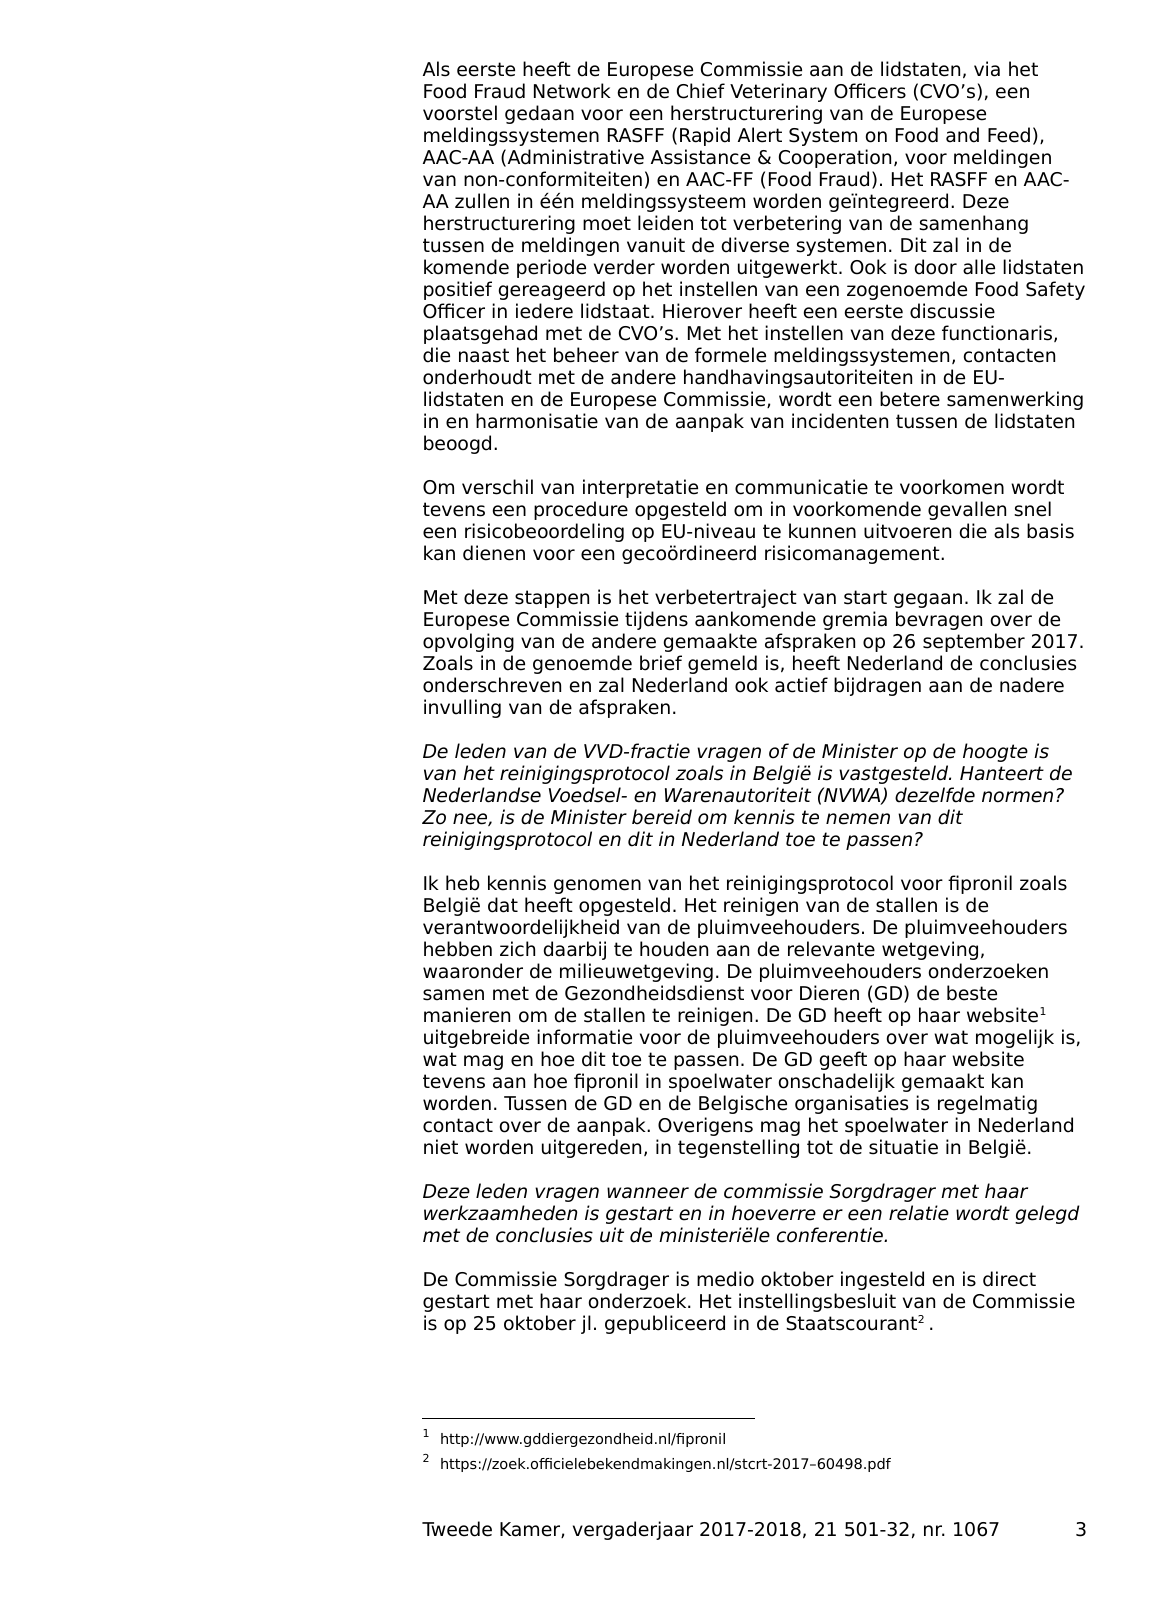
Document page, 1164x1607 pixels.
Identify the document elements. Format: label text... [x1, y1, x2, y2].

text https://zoek.officielebekendmakingen.nl/stcrt-2017–60498.pdf [422, 1452, 1087, 1474]
text http://www.gddiergezondheid.nl/fipronil [422, 1427, 1087, 1449]
text Om verschil van interpretatie en communicatie te voorkomen wordt tevens een procedure opgesteld om in voorkomende gevallen snel een risicobeoordeling op EU-niveau te kunnen uitvoeren die als basis kan dienen voor een gecoördineerd risicomanagement. [422, 477, 1087, 565]
text De Commissie Sorgdrager is medio oktober ingesteld en is direct gestart met haar onderzoek. Het instellingsbesluit van de Commissie is op 25 oktober jl. gepubliceerd in de Staatscourant. [422, 1269, 1087, 1335]
text Met deze stappen is het verbetertraject van start gegaan. Ik zal de Europese Commissie tijdens aankomende gremia bevragen over de opvolging van de andere gemaakte afspraken op 26 september 2017. Zoals in de genoemde brief gemeld is, heeft Nederland de conclusies onderschreven en zal Nederland ook actief bijdragen aan de nadere invulling van de afspraken. [422, 587, 1087, 719]
text Deze leden vragen wanneer de commissie Sorgdrager met haar werkzaamheden is gestart en in hoeverre er een relatie wordt gelegd met de conclusies uit de ministeriële conferentie. [422, 1181, 1087, 1247]
text Ik heb kennis genomen van het reinigingsprotocol voor fipronil zoals België dat heeft opgesteld. Het reinigen van de stallen is de verantwoordelijkheid van de pluimveehouders. De pluimveehouders hebben zich daarbij te houden aan de relevante wetgeving, waaronder de milieuwetgeving. De pluimveehouders onderzoeken samen met de Gezondheidsdienst voor Dieren (GD) de beste manieren om de stallen te reinigen. De GD heeft op haar website uitgebreide informatie voor de pluimveehouders over wat mogelijk is, wat mag en hoe dit toe te passen. De GD geeft op haar website tevens aan hoe fipronil in spoelwater onschadelijk gemaakt kan worden. Tussen de GD en de Belgische organisaties is regelmatig contact over de aanpak. Overigens mag het spoelwater in Nederland niet worden uitgereden, in tegenstelling tot de situatie in België. [422, 873, 1087, 1159]
text Als eerste heeft de Europese Commissie aan de lidstaten, via het Food Fraud Network en de Chief Veterinary Officers (CVO’s), een voorstel gedaan voor een herstructurering van de Europese meldingssystemen RASFF (Rapid Alert System on Food and Feed), AAC-AA (Administrative Assistance & Cooperation, voor meldingen van non-conformiteiten) en AAC-FF (Food Fraud). Het RASFF en AAC-AA zullen in één meldingssysteem worden geïntegreerd. Deze herstructurering moet leiden tot verbetering van de samenhang tussen de meldingen vanuit de diverse systemen. Dit zal in de komende periode verder worden uitgewerkt. Ook is door alle lidstaten positief gereageerd op het instellen van een zogenoemde Food Safety Officer in iedere lidstaat. Hierover heeft een eerste discussie plaatsgehad met de CVO’s. Met het instellen van deze functionaris, die naast het beheer van de formele meldingssystemen, contacten onderhoudt met de andere handhavingsautoriteiten in de EU-lidstaten en de Europese Commissie, wordt een betere samenwerking in en harmonisatie van de aanpak van incidenten tussen de lidstaten beoogd. [422, 59, 1087, 455]
text De leden van de VVD-fractie vragen of de Minister op de hoogte is van het reinigingsprotocol zoals in België is vastgesteld. Hanteert de Nederlandse Voedsel- en Warenautoriteit (NVWA) dezelfde normen? Zo nee, is de Minister bereid om kennis te nemen van dit reinigingsprotocol en dit in Nederland toe te passen? [422, 741, 1087, 851]
